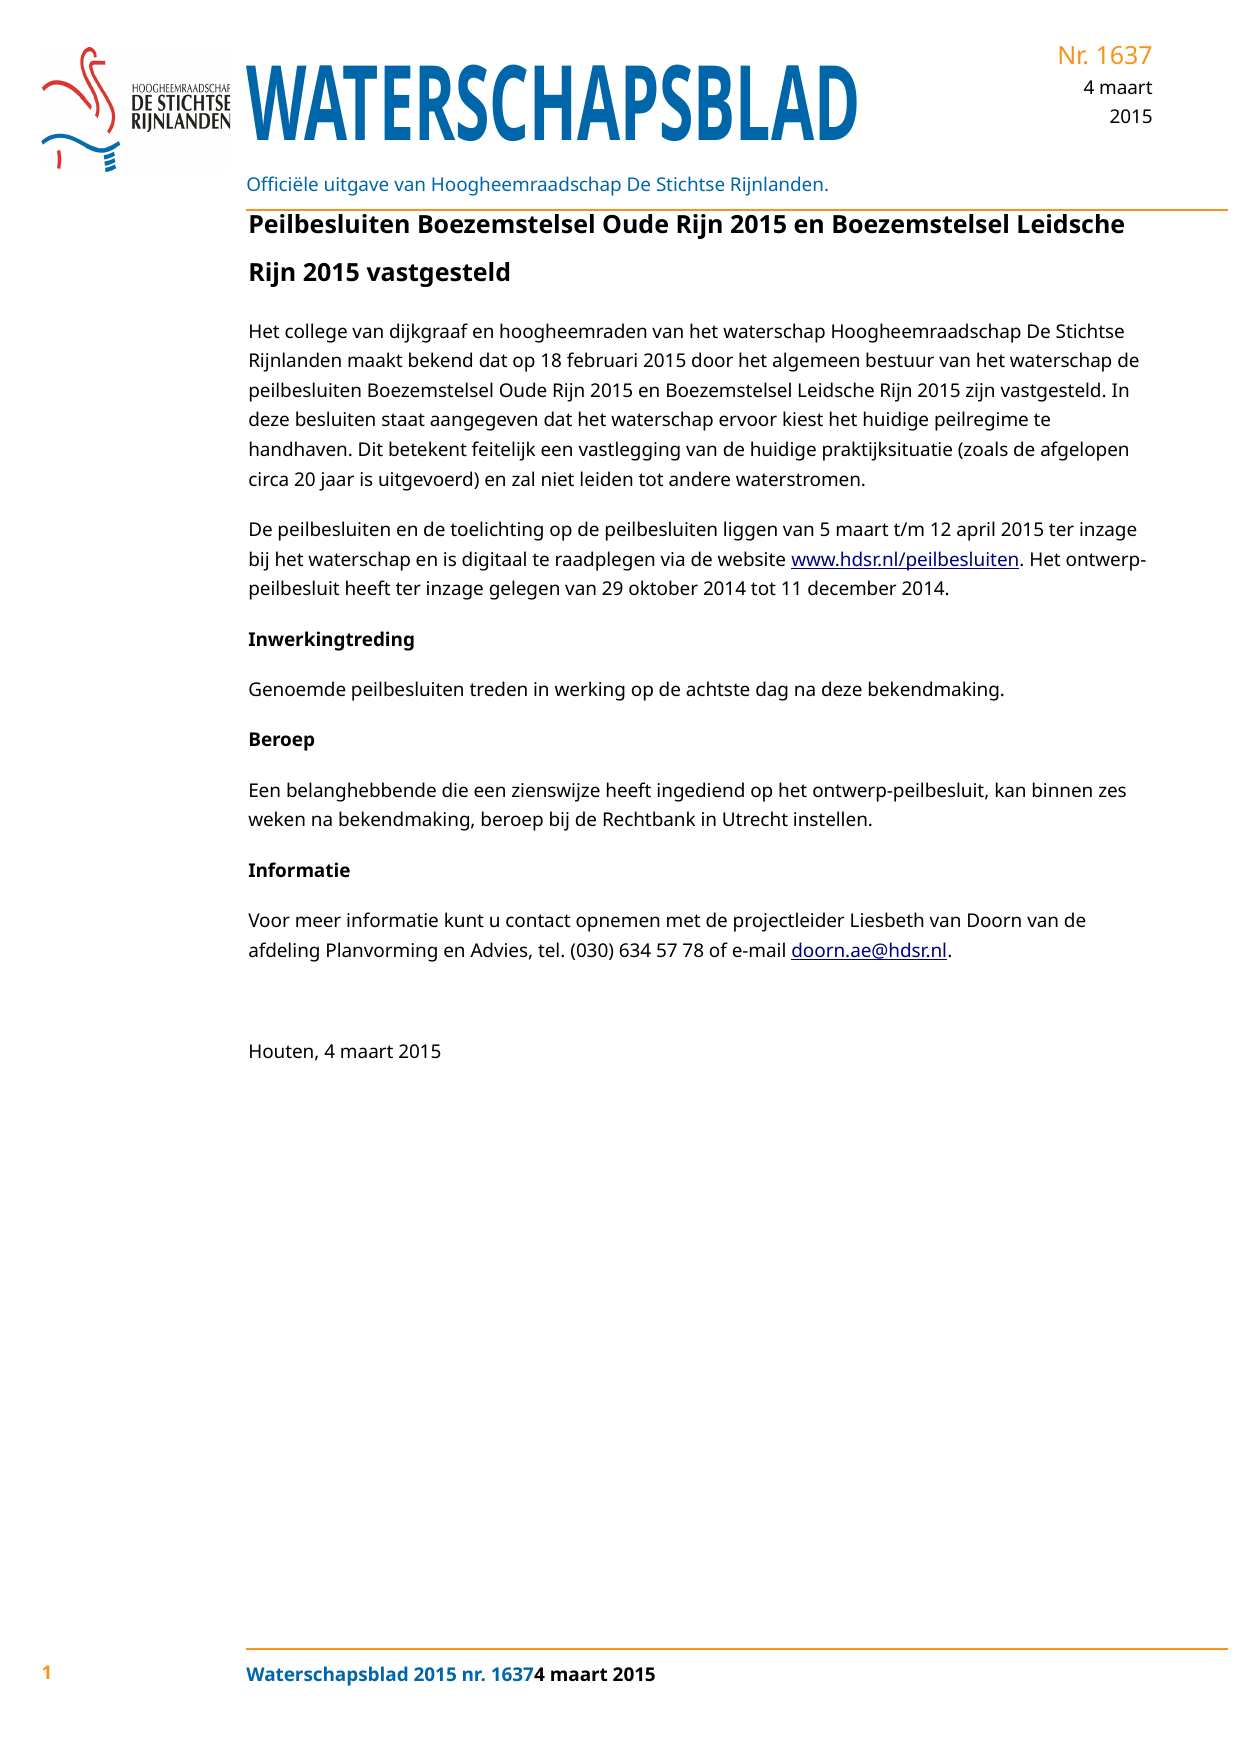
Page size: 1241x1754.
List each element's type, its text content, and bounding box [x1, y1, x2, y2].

text Een belanghebbende die een zienswijze heeft ingediend op het ontwerp-peilbesluit, kan binnen zes weken na bekendmaking, beroep bij de Rechtbank in Utrecht instellen. [248, 777, 1152, 832]
text Peilbesluiten Boezemstelsel Oude Rijn 2015 en Boezemstelsel Leidsche Rijn 2015 vastgesteld [248, 211, 1152, 288]
text Het college van dijkgraaf en hoogheemraden van het waterschap Hoogheemraadschap De Stichtse Rijnlanden maakt bekend dat op 18 februari 2015 door het algemeen bestuur van het waterschap de peilbesluiten Boezemstelsel Oude Rijn 2015 en Boezemstelsel Leidsche Rijn 2015 zijn vastgesteld. In deze besluiten staat aangegeven dat het waterschap ervoor kiest het huidige peilregime te handhaven. Dit betekent feitelijk een vastlegging van de huidige praktijksituatie (zoals de afgelopen circa 20 jaar is uitgevoerd) en zal niet leiden tot andere waterstromen. [248, 318, 1152, 492]
text Inwerkingtreding [248, 626, 1152, 652]
text De peilbesluiten en de toelichting op de peilbesluiten liggen van 5 maart t/m 12 april 2015 ter inzage bij het waterschap en is digitaal te raadplegen via de website www.hdsr.nl/peilbesluiten. Het ontwerp-peilbesluit heeft ter inzage gelegen van 29 oktober 2014 tot 11 december 2014. [248, 516, 1152, 601]
picture [41, 47, 231, 172]
text Genoemde peilbesluiten treden in werking op de achtste dag na deze bekendmaking. [248, 676, 1152, 702]
text Voor meer informatie kunt u contact opnemen met de projectleider Liesbeth van Doorn van de afdeling Planvorming en Advies, tel. (030) 634 57 78 of e-mail doorn.ae@hdsr.nl. [248, 907, 1152, 963]
text Beroep [248, 727, 1152, 752]
text Houten, 4 maart 2015 [248, 1038, 1152, 1064]
text Informatie [248, 857, 1152, 883]
